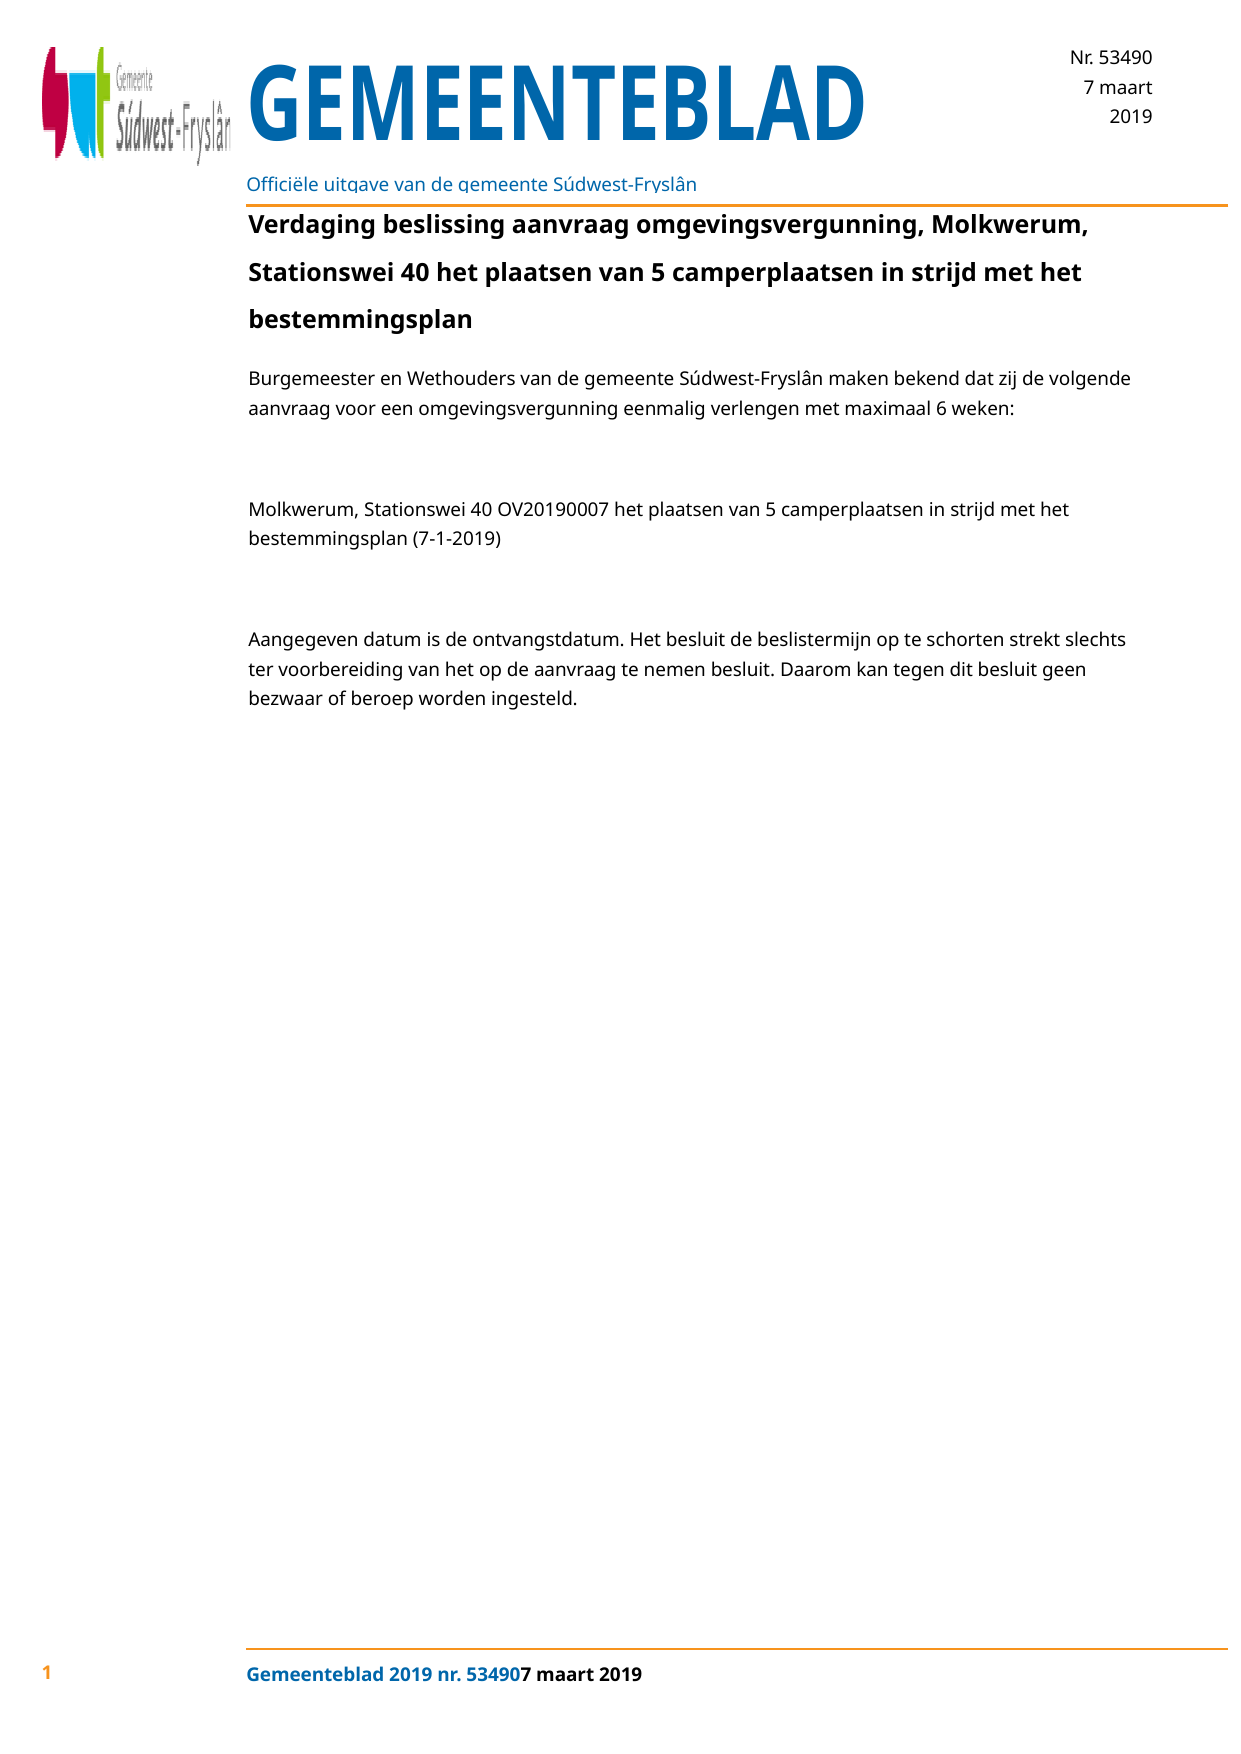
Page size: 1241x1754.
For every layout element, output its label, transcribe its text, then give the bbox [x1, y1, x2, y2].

text Burgemeester en Wethouders van de gemeente Súdwest-Fryslân maken bekend dat zij de volgende aanvraag voor een omgevingsvergunning eenmalig verlengen met maximaal 6 weken: [248, 366, 1152, 421]
text Molkwerum, Stationswei 40 OV20190007 het plaatsen van 5 camperplaatsen in strijd met het bestemmingsplan (7-1-2019) [248, 496, 1152, 551]
text Verdaging beslissing aanvraag omgevingsvergunning, Molkwerum, Stationswei 40 het plaatsen van 5 camperplaatsen in strijd met het bestemmingsplan [248, 207, 1152, 336]
picture [41, 47, 231, 172]
text Aangegeven datum is de ontvangstdatum. Het besluit de beslistermijn op te schorten strekt slechts ter voorbereiding van het op de aanvraag te nemen besluit. Daarom kan tegen dit besluit geen bezwaar of beroep worden ingesteld. [248, 626, 1152, 711]
